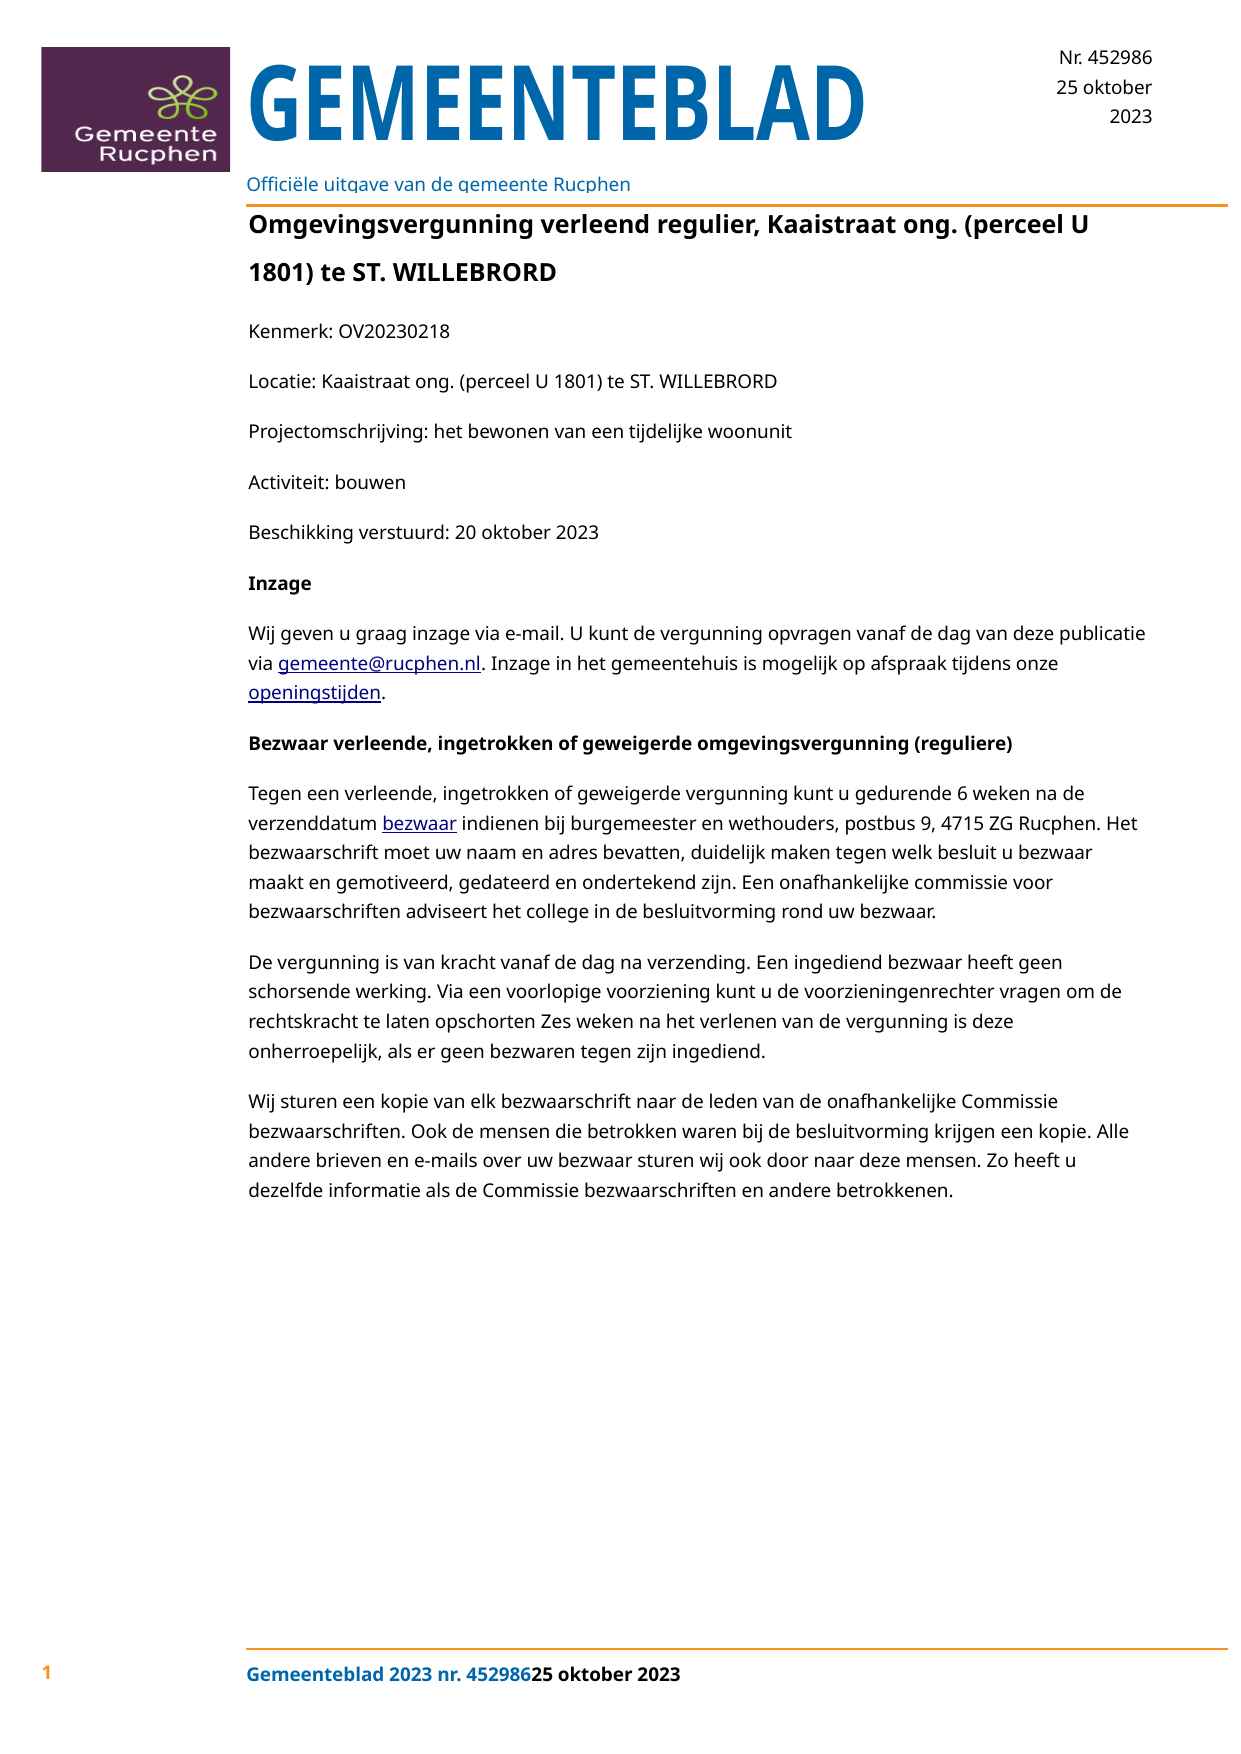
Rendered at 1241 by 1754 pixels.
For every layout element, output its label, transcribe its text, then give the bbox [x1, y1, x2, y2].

text De vergunning is van kracht vanaf de dag na verzending. Een ingediend bezwaar heeft geen schorsende werking. Via een voorlopige voorziening kunt u de voorzieningenrechter vragen om de rechtskracht te laten opschorten Zes weken na het verlenen van de vergunning is deze onherroepelijk, als er geen bezwaren tegen zijn ingediend. [248, 949, 1152, 1064]
picture [41, 47, 231, 172]
text Activiteit: bouwen [248, 469, 1152, 495]
text Wij sturen een kopie van elk bezwaarschrift naar de leden van de onafhankelijke Commissie bezwaarschriften. Ook de mensen die betrokken waren bij de besluitvorming krijgen een kopie. Alle andere brieven en e-mails over uw bezwaar sturen wij ook door naar deze mensen. Zo heeft u dezelfde informatie als de Commissie bezwaarschriften en andere betrokkenen. [248, 1088, 1152, 1203]
text Locatie: Kaaistraat ong. (perceel U 1801) te ST. WILLEBRORD [248, 368, 1152, 394]
text Wij geven u graag inzage via e-mail. U kunt de vergunning opvragen vanaf de dag van deze publicatie via gemeente@rucphen.nl. Inzage in het gemeentehuis is mogelijk op afspraak tijdens onze openingstijden. [248, 620, 1152, 705]
text Beschikking verstuurd: 20 oktober 2023 [248, 519, 1152, 545]
text Omgevingsvergunning verleend regulier, Kaaistraat ong. (perceel U 1801) te ST. WILLEBRORD [248, 207, 1152, 288]
text Tegen een verleende, ingetrokken of geweigerde vergunning kunt u gedurende 6 weken na de verzenddatum bezwaar indienen bij burgemeester en wethouders, postbus 9, 4715 ZG Rucphen. Het bezwaarschrift moet uw naam en adres bevatten, duidelijk maken tegen welk besluit u bezwaar maakt en gemotiveerd, gedateerd en ondertekend zijn. Een onafhankelijke commissie voor bezwaarschriften adviseert het college in de besluitvorming rond uw bezwaar. [248, 780, 1152, 924]
text Bezwaar verleende, ingetrokken of geweigerde omgevingsvergunning (reguliere) [248, 730, 1152, 756]
text Inzage [248, 570, 1152, 596]
text Kenmerk: OV20230218 [248, 318, 1152, 344]
text Projectomschrijving: het bewonen van een tijdelijke woonunit [248, 419, 1152, 444]
